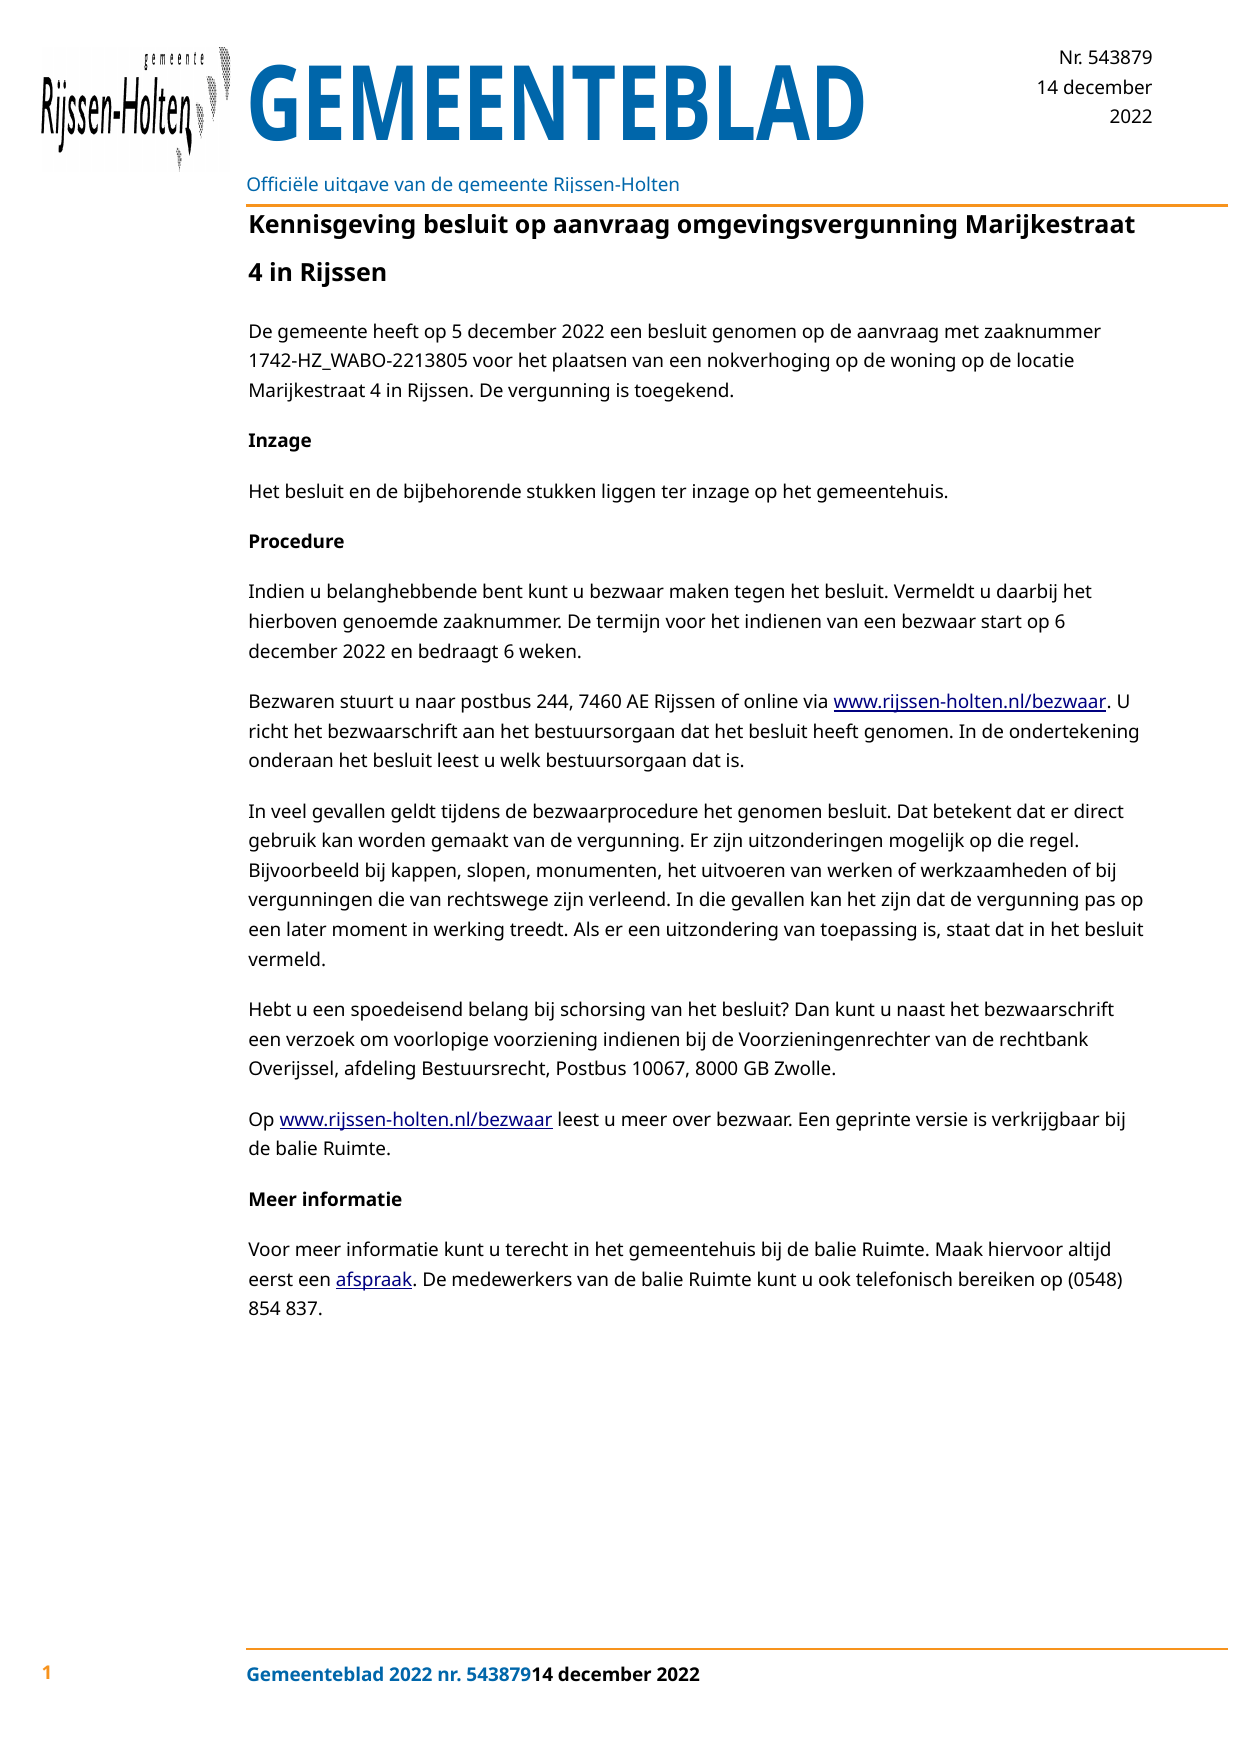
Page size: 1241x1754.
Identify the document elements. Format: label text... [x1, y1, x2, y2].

text Meer informatie [248, 1186, 1152, 1212]
text Indien u belanghebbende bent kunt u bezwaar maken tegen het besluit. Vermeldt u daarbij het hierboven genoemde zaaknummer. De termijn voor het indienen van een bezwaar start op 6 december 2022 en bedraagt 6 weken. [248, 579, 1152, 664]
picture [41, 47, 231, 172]
text Kennisgeving besluit op aanvraag omgevingsvergunning Marijkestraat 4 in Rijssen [248, 207, 1152, 288]
text Het besluit en de bijbehorende stukken liggen ter inzage op het gemeentehuis. [248, 478, 1152, 504]
text Inzage [248, 427, 1152, 453]
text Bezwaren stuurt u naar postbus 244, 7460 AE Rijssen of online via www.rijssen-holten.nl/bezwaar. U richt het bezwaarschrift aan het bestuursorgaan dat het besluit heeft genomen. In de ondertekening onderaan het besluit leest u welk bestuursorgaan dat is. [248, 688, 1152, 773]
text In veel gevallen geldt tijdens de bezwaarprocedure het genomen besluit. Dat betekent dat er direct gebruik kan worden gemaakt van de vergunning. Er zijn uitzonderingen mogelijk op die regel. Bijvoorbeeld bij kappen, slopen, monumenten, het uitvoeren van werken of werkzaamheden of bij vergunningen die van rechtswege zijn verleend. In die gevallen kan het zijn dat de vergunning pas op een later moment in werking treedt. Als er een uitzondering van toepassing is, staat dat in het besluit vermeld. [248, 798, 1152, 972]
text Op www.rijssen-holten.nl/bezwaar leest u meer over bezwaar. Een geprinte versie is verkrijgbaar bij de balie Ruimte. [248, 1106, 1152, 1161]
text Procedure [248, 528, 1152, 554]
text Hebt u een spoedeisend belang bij schorsing van het besluit? Dan kunt u naast het bezwaarschrift een verzoek om voorlopige voorziening indienen bij de Voorzieningenrechter van de rechtbank Overijssel, afdeling Bestuursrecht, Postbus 10067, 8000 GB Zwolle. [248, 996, 1152, 1081]
text Voor meer informatie kunt u terecht in het gemeentehuis bij de balie Ruimte. Maak hiervoor altijd eerst een afspraak. De medewerkers van de balie Ruimte kunt u ook telefonisch bereiken op (0548) 854 837. [248, 1236, 1152, 1321]
text De gemeente heeft op 5 december 2022 een besluit genomen op de aanvraag met zaaknummer 1742-HZ_WABO-2213805 voor het plaatsen van een nokverhoging op de woning op de locatie Marijkestraat 4 in Rijssen. De vergunning is toegekend. [248, 318, 1152, 403]
